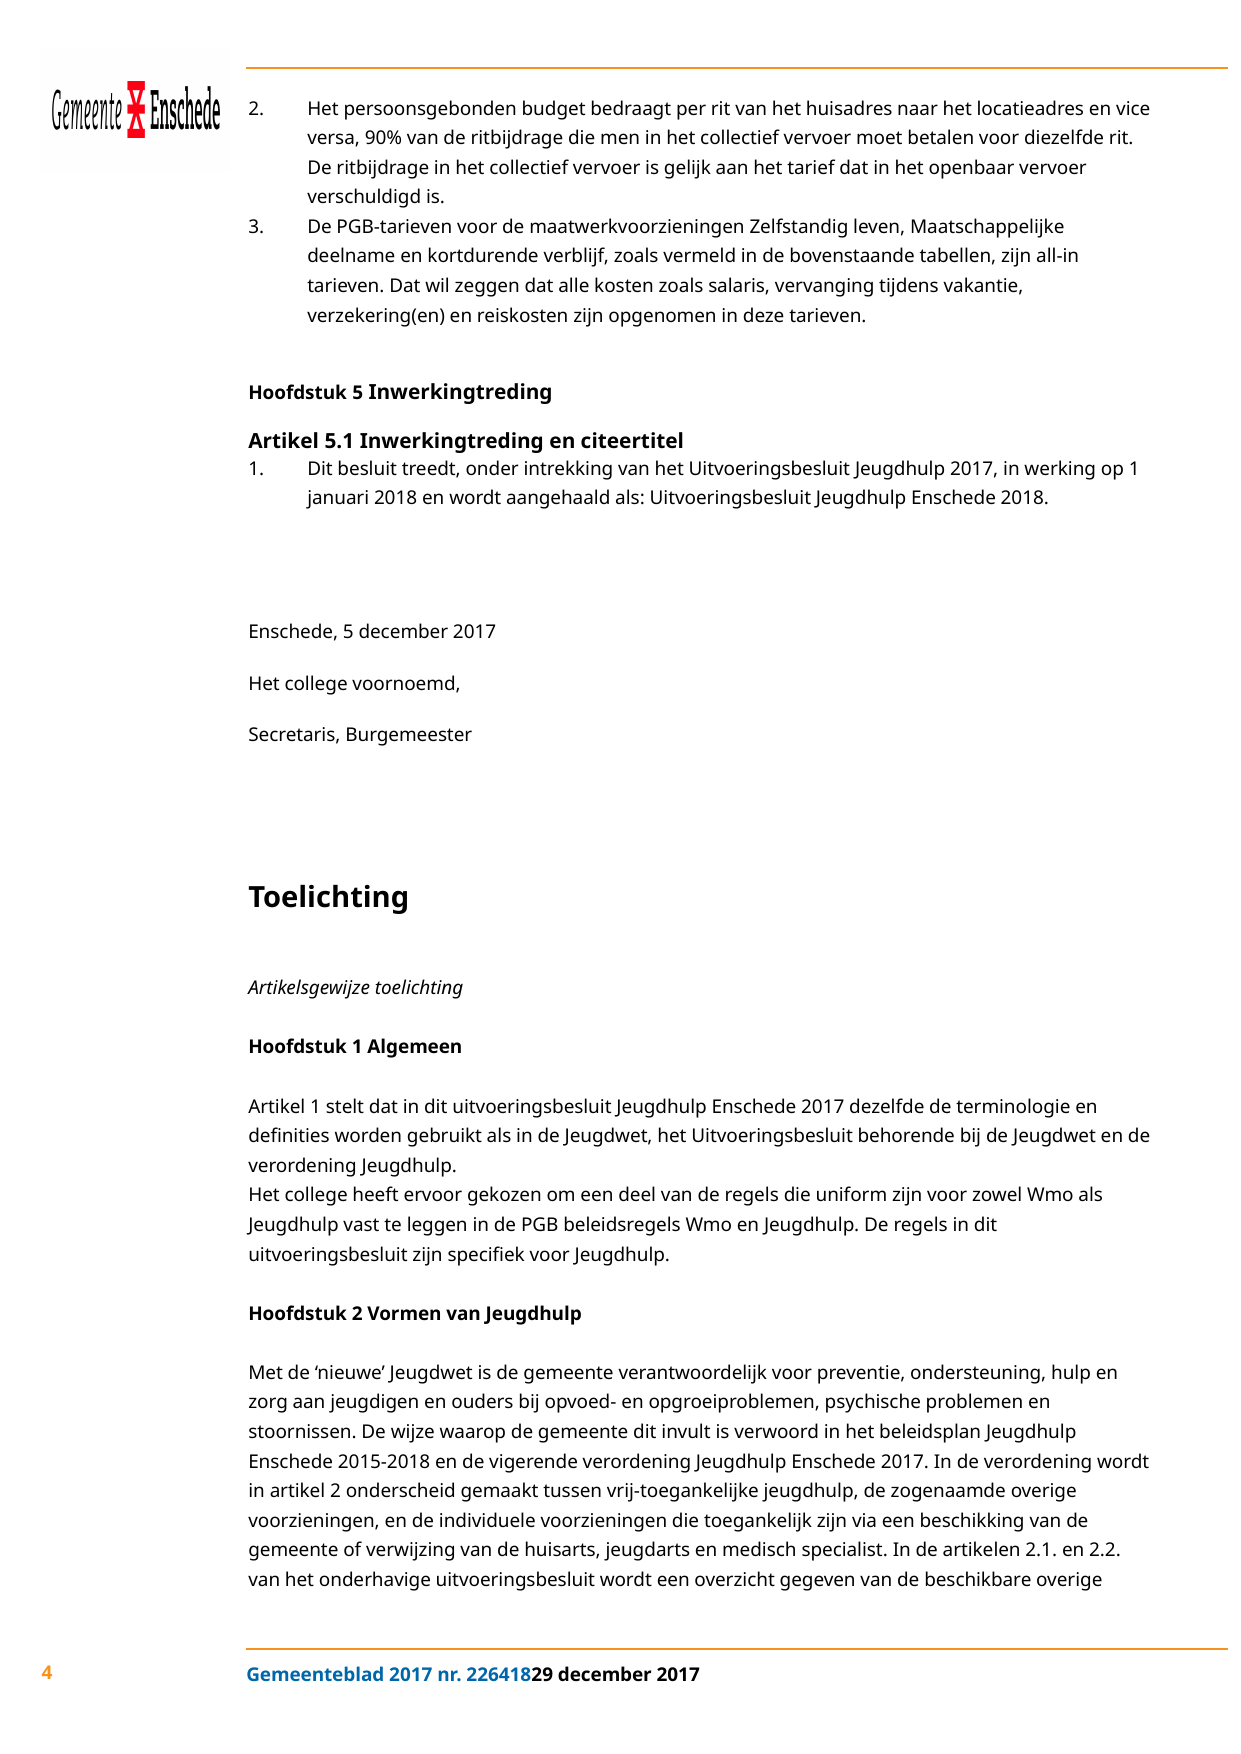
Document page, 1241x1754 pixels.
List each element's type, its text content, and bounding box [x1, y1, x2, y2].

text Hoofdstuk 5 Inwerkingtreding [248, 377, 1152, 406]
text Secretaris, Burgemeester [248, 722, 1152, 747]
text Hoofdstuk 2 Vormen van Jeugdhulp [248, 1300, 1152, 1326]
text Met de ‘nieuwe’ Jeugdwet is de gemeente verantwoordelijk voor preventie, ondersteuning, hulp en zorg aan jeugdigen en ouders bij opvoed- en opgroeiproblemen, psychische problemen en stoornissen. De wijze waarop de gemeente dit invult is verwoord in het beleidsplan Jeugdhulp Enschede 2015-2018 en de vigerende verordening Jeugdhulp Enschede 2017. In de verordening wordt in artikel 2 onderscheid gemaakt tussen vrij-toegankelijke jeugdhulp, de zogenaamde overige voorzieningen, en de individuele voorzieningen die toegankelijk zijn via een beschikking van de gemeente of verwijzing van de huisarts, jeugdarts en medisch specialist. In de artikelen 2.1. en 2.2. van het onderhavige uitvoeringsbesluit wordt een overzicht gegeven van de beschikbare overige [248, 1359, 1152, 1592]
list De PGB-tarieven voor de maatwerkvoorzieningen Zelfstandig leven, Maatschappelijke deelname en kortdurende verblijf, zoals vermeld in de bovenstaande tabellen, zijn all-in tarieven. Dat wil zeggen dat alle kosten zoals salaris, vervanging tijdens vakantie, verzekering(en) en reiskosten zijn opgenomen in deze tarieven. [248, 213, 1152, 328]
text Het college voornoemd, [248, 670, 1152, 696]
text Toelichting [248, 876, 1152, 916]
text Het college heeft ervoor gekozen om een deel van de regels die uniform zijn voor zowel Wmo als Jeugdhulp vast te leggen in de PGB beleidsregels Wmo en Jeugdhulp. De regels in dit uitvoeringsbesluit zijn specifiek voor Jeugdhulp. [248, 1182, 1152, 1266]
text Enschede, 5 december 2017 [248, 619, 1152, 644]
text Artikelsgewijze toelichting [248, 974, 1152, 1000]
list Het persoonsgebonden budget bedraagt per rit van het huisadres naar het locatieadres en vice versa, 90% van de ritbijdrage die men in het collectief vervoer moet betalen voor diezelfde rit. De ritbijdrage in het collectief vervoer is gelijk aan het tarief dat in het openbaar vervoer verschuldigd is. [248, 95, 1152, 209]
picture [41, 47, 231, 172]
list Dit besluit treedt, onder intrekking van het Uitvoeringsbesluit Jeugdhulp 2017, in werking op 1 januari 2018 en wordt aangehaald als: Uitvoeringsbesluit Jeugdhulp Enschede 2018. [248, 455, 1152, 510]
text Hoofdstuk 1 Algemeen [248, 1034, 1152, 1059]
text Artikel 1 stelt dat in dit uitvoeringsbesluit Jeugdhulp Enschede 2017 dezelfde de terminologie en definities worden gebruikt als in de Jeugdwet, het Uitvoeringsbesluit behorende bij de Jeugdwet en de verordening Jeugdhulp. [248, 1093, 1152, 1178]
text Artikel 5.1 Inwerkingtreding en citeertitel [248, 426, 1152, 455]
